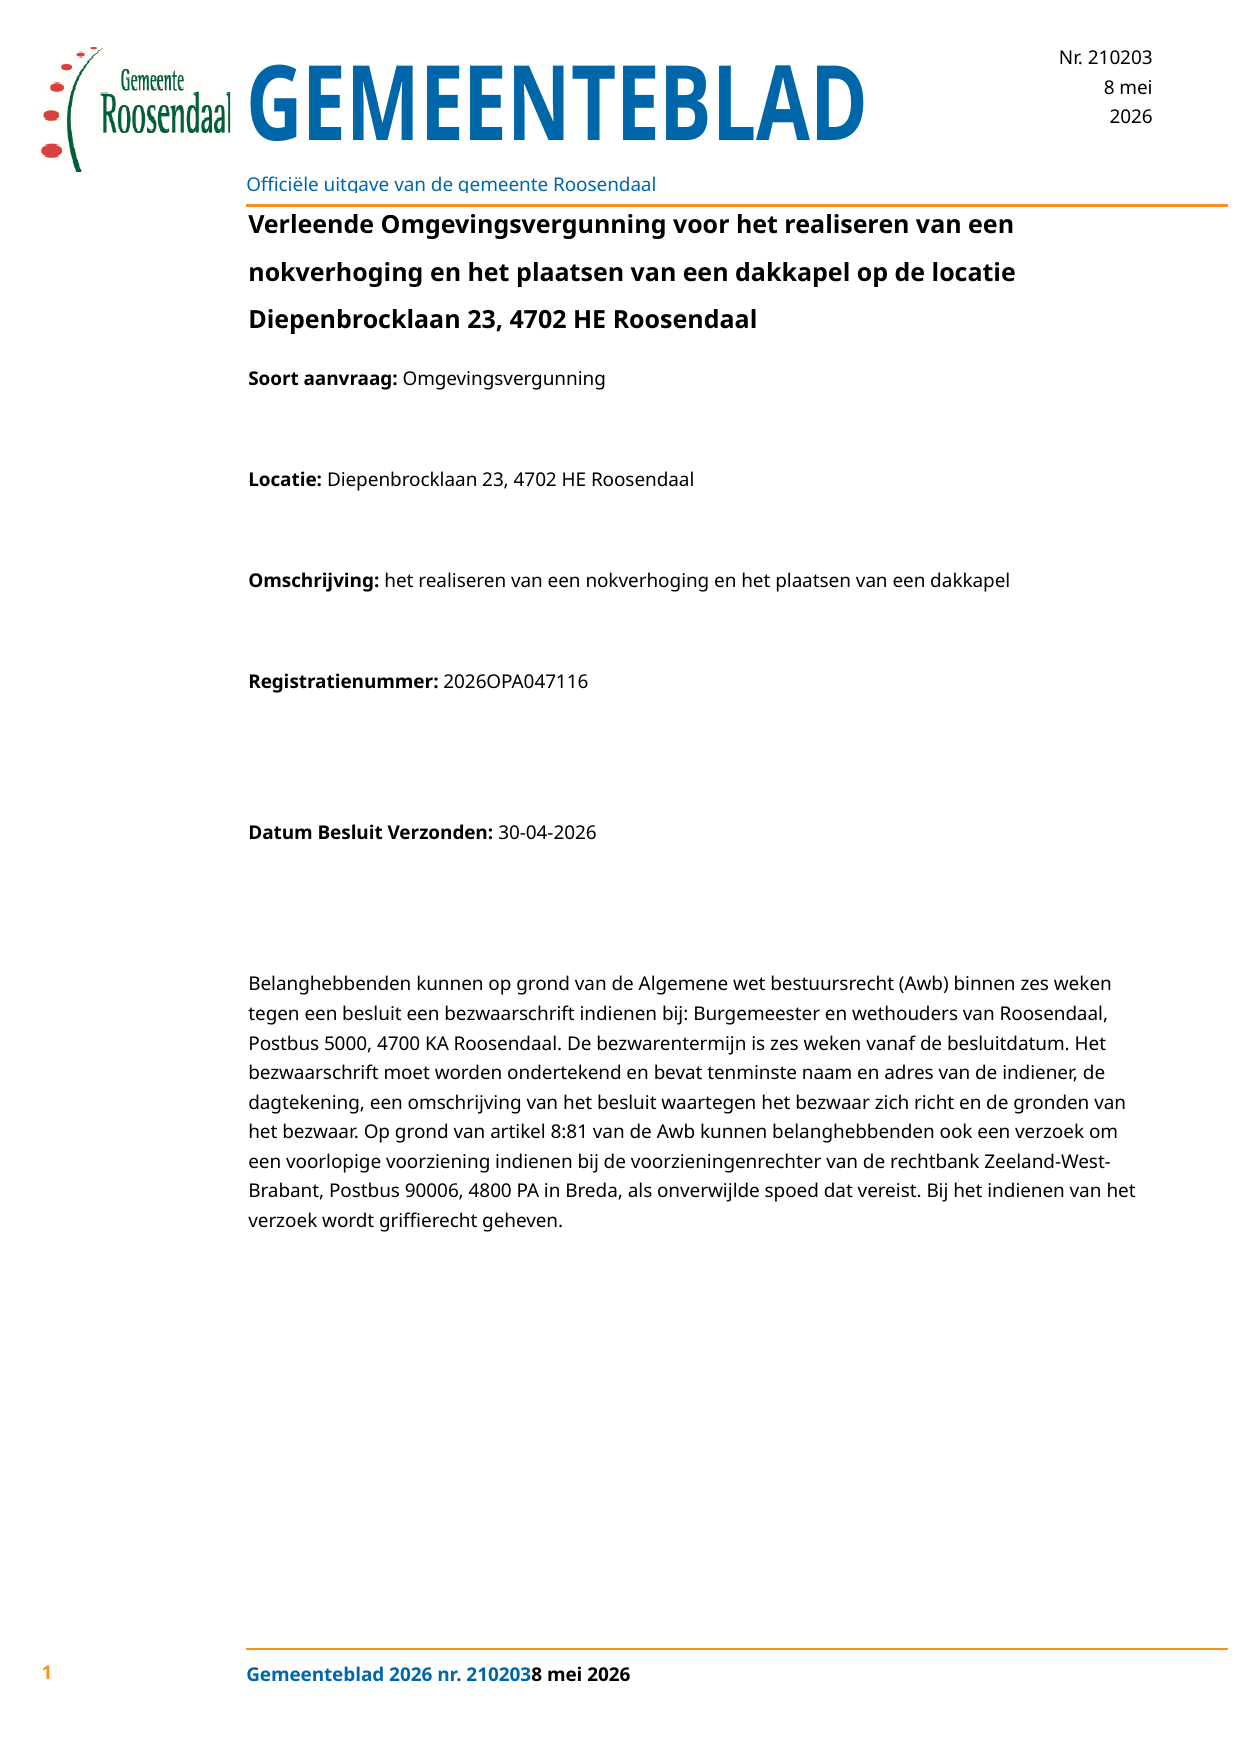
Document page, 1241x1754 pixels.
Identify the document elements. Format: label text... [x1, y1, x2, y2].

text Datum Besluit Verzonden: 30-04-2026 [248, 819, 1152, 845]
picture [41, 47, 231, 172]
text Registratienummer: 2026OPA047116 [248, 668, 1152, 694]
text Belanghebbenden kunnen op grond van de Algemene wet bestuursrecht (Awb) binnen zes weken tegen een besluit een bezwaarschrift indienen bij: Burgemeester en wethouders van Roosendaal, Postbus 5000, 4700 KA Roosendaal. De bezwarentermijn is zes weken vanaf de besluitdatum. Het bezwaarschrift moet worden ondertekend en bevat tenminste naam en adres van de indiener, de dagtekening, een omschrijving van het besluit waartegen het bezwaar zich richt en de gronden van het bezwaar. Op grond van artikel 8:81 van de Awb kunnen belanghebbenden ook een verzoek om een voorlopige voorziening indienen bij de voorzieningenrechter van de rechtbank Zeeland-West-Brabant, Postbus 90006, 4800 PA in Breda, als onverwijlde spoed dat vereist. Bij het indienen van het verzoek wordt griffierecht geheven. [248, 971, 1152, 1233]
text Soort aanvraag: Omgevingsvergunning [248, 366, 1152, 391]
text Omschrijving: het realiseren van een nokverhoging en het plaatsen van een dakkapel [248, 567, 1152, 593]
text Locatie: Diepenbrocklaan 23, 4702 HE Roosendaal [248, 466, 1152, 492]
text Verleende Omgevingsvergunning voor het realiseren van een nokverhoging en het plaatsen van een dakkapel op de locatie Diepenbrocklaan 23, 4702 HE Roosendaal [248, 207, 1152, 336]
